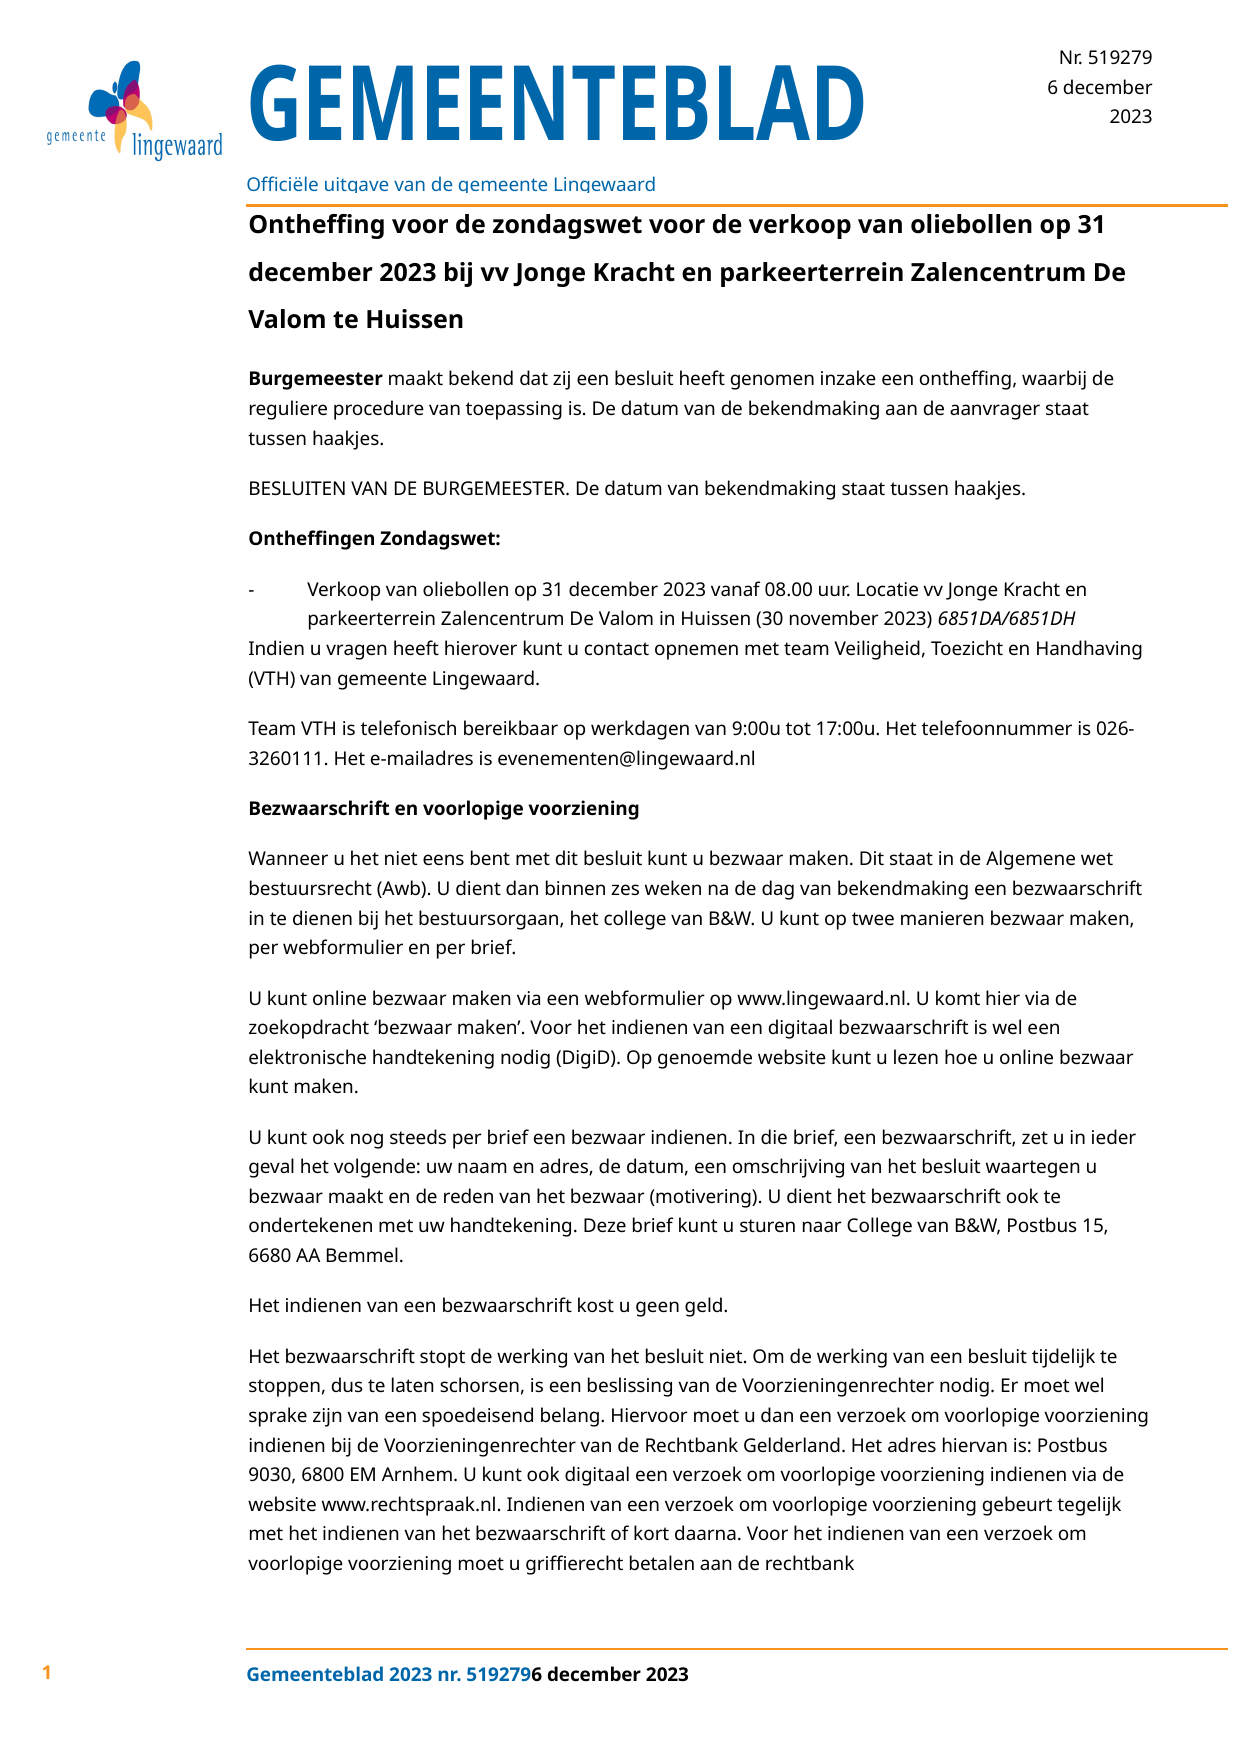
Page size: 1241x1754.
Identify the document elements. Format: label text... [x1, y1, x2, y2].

text Team VTH is telefonisch bereikbaar op werkdagen van 9:00u tot 17:00u. Het telefoonnummer is 026-3260111. Het e-mailadres is evenementen@lingewaard.nl [248, 715, 1152, 770]
text Het indienen van een bezwaarschrift kost u geen geld. [248, 1293, 1152, 1318]
text Ontheffingen Zondagswet: [248, 526, 1152, 551]
text Indien u vragen heeft hierover kunt u contact opnemen met team Veiligheid, Toezicht en Handhaving (VTH) van gemeente Lingewaard. [248, 635, 1152, 690]
text Bezwaarschrift en voorlopige voorziening [248, 795, 1152, 821]
text Wanneer u het niet eens bent met dit besluit kunt u bezwaar maken. Dit staat in de Algemene wet bestuursrecht (Awb). U dient dan binnen zes weken na de dag van bekendmaking een bezwaarschrift in te dienen bij het bestuursorgaan, het college van B&W. U kunt op twee manieren bezwaar maken, per webformulier en per brief. [248, 846, 1152, 960]
text Het bezwaarschrift stopt de werking van het besluit niet. Om de werking van een besluit tijdelijk te stoppen, dus te laten schorsen, is een beslissing van de Voorzieningenrechter nodig. Er moet wel sprake zijn van een spoedeisend belang. Hiervoor moet u dan een verzoek om voorlopige voorziening indienen bij de Voorzieningenrechter van de Rechtbank Gelderland. Het adres hiervan is: Postbus 9030, 6800 EM Arnhem. U kunt ook digitaal een verzoek om voorlopige voorziening indienen via de website www.rechtspraak.nl. Indienen van een verzoek om voorlopige voorziening gebeurt tegelijk met het indienen van het bezwaarschrift of kort daarna. Voor het indienen van een verzoek om voorlopige voorziening moet u griffierecht betalen aan de rechtbank [248, 1343, 1152, 1576]
text Burgemeester maakt bekend dat zij een besluit heeft genomen inzake een ontheffing, waarbij de reguliere procedure van toepassing is. De datum van de bekendmaking aan de aanvrager staat tussen haakjes. [248, 366, 1152, 450]
text U kunt ook nog steeds per brief een bezwaar indienen. In die brief, een bezwaarschrift, zet u in ieder geval het volgende: uw naam en adres, de datum, een omschrijving van het besluit waartegen u bezwaar maakt en de reden van het bezwaar (motivering). U dient het bezwaarschrift ook te ondertekenen met uw handtekening. Deze brief kunt u sturen naar College van B&W, Postbus 15, 6680 AA Bemmel. [248, 1124, 1152, 1268]
list Verkoop van oliebollen op 31 december 2023 vanaf 08.00 uur. Locatie vv Jonge Kracht en parkeerterrein Zalencentrum De Valom in Huissen (30 november 2023) 6851DA/6851DH [248, 576, 1152, 631]
text Ontheffing voor de zondagswet voor de verkoop van oliebollen op 31 december 2023 bij vv Jonge Kracht en parkeerterrein Zalencentrum De Valom te Huissen [248, 207, 1152, 336]
text U kunt online bezwaar maken via een webformulier op www.lingewaard.nl. U komt hier via de zoekopdracht ‘bezwaar maken’. Voor het indienen van een digitaal bezwaarschrift is wel een elektronische handtekening nodig (DigiD). Op genoemde website kunt u lezen hoe u online bezwaar kunt maken. [248, 985, 1152, 1099]
picture [41, 47, 231, 172]
text BESLUITEN VAN DE BURGEMEESTER. De datum van bekendmaking staat tussen haakjes. [248, 475, 1152, 501]
